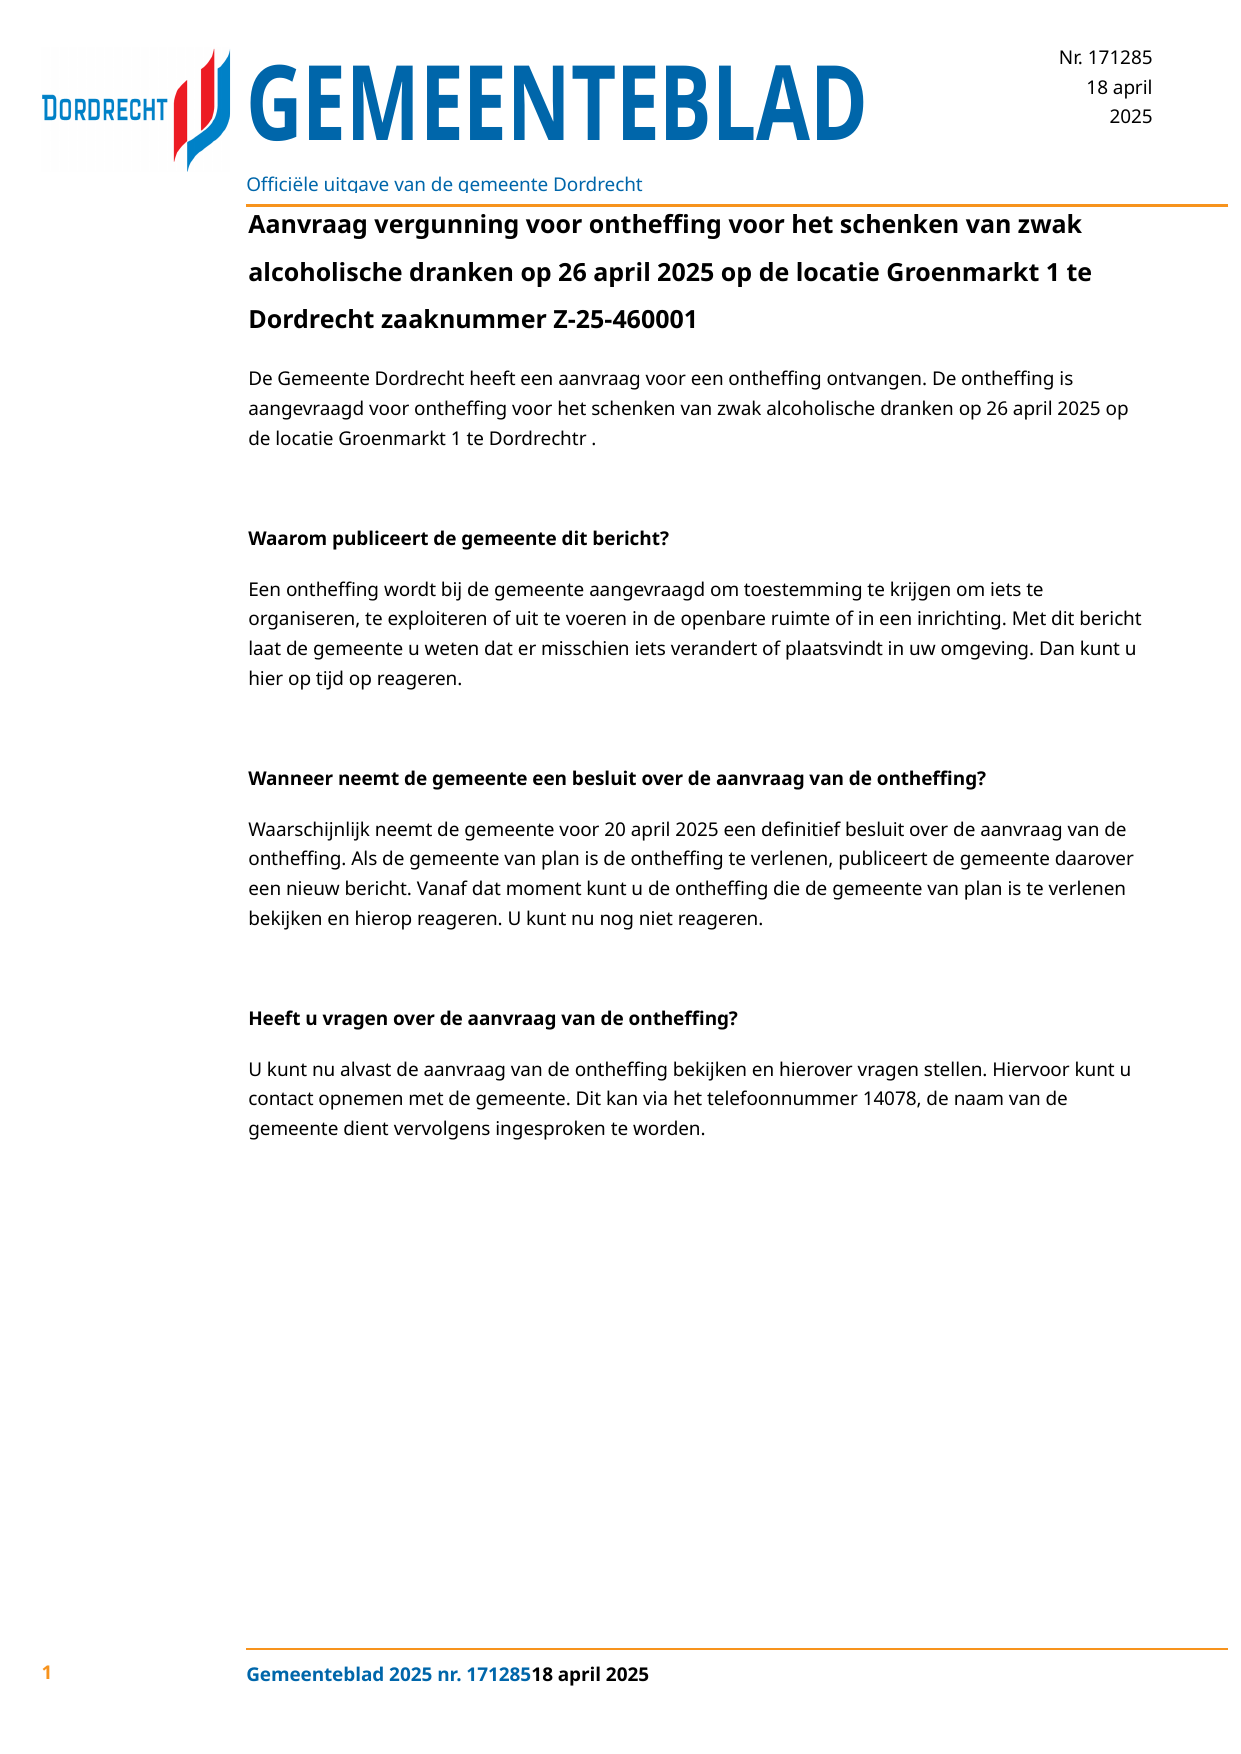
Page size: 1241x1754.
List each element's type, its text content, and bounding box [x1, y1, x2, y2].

text De Gemeente Dordrecht heeft een aanvraag voor een ontheffing ontvangen. De ontheffing is aangevraagd voor ontheffing voor het schenken van zwak alcoholische dranken op 26 april 2025 op de locatie Groenmarkt 1 te Dordrechtr . [248, 366, 1152, 450]
text Waarom publiceert de gemeente dit bericht? [248, 526, 1152, 551]
text Waarschijnlijk neemt de gemeente voor 20 april 2025 een definitief besluit over de aanvraag van de ontheffing. Als de gemeente van plan is de ontheffing te verlenen, publiceert de gemeente daarover een nieuw bericht. Vanaf dat moment kunt u de ontheffing die de gemeente van plan is te verlenen bekijken en hierop reageren. U kunt nu nog niet reageren. [248, 816, 1152, 930]
text Een ontheffing wordt bij de gemeente aangevraagd om toestemming te krijgen om iets te organiseren, te exploiteren of uit te voeren in de openbare ruimte of in een inrichting. Met dit bericht laat de gemeente u weten dat er misschien iets verandert of plaatsvindt in uw omgeving. Dan kunt u hier op tijd op reageren. [248, 576, 1152, 690]
text Heeft u vragen over de aanvraag van de ontheffing? [248, 1006, 1152, 1031]
text Wanneer neemt de gemeente een besluit over de aanvraag van de ontheffing? [248, 766, 1152, 791]
text Aanvraag vergunning voor ontheffing voor het schenken van zwak alcoholische dranken op 26 april 2025 op de locatie Groenmarkt 1 te Dordrecht zaaknummer Z-25-460001 [248, 207, 1152, 336]
text U kunt nu alvast de aanvraag van de ontheffing bekijken en hierover vragen stellen. Hiervoor kunt u contact opnemen met de gemeente. Dit kan via het telefoonnummer 14078, de naam van de gemeente dient vervolgens ingesproken te worden. [248, 1056, 1152, 1141]
picture [41, 47, 231, 172]
